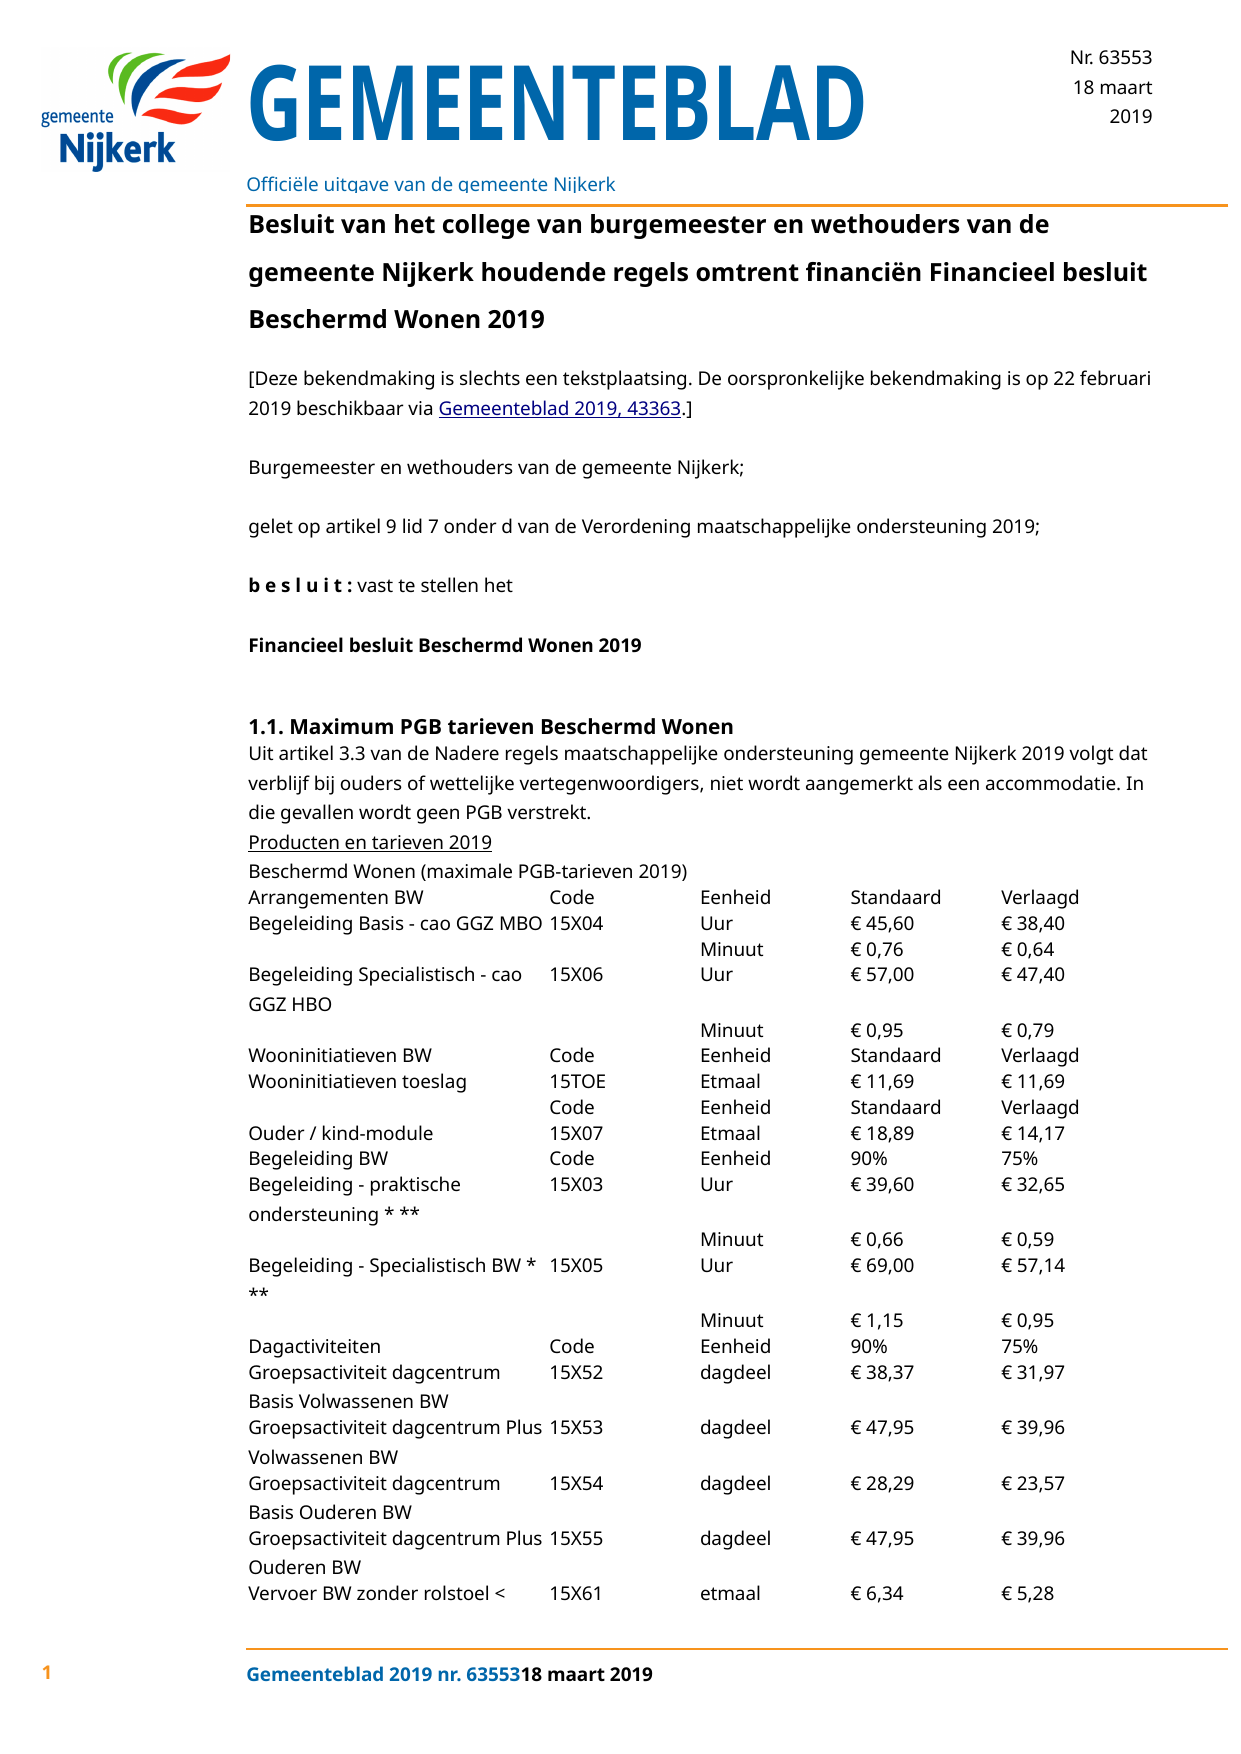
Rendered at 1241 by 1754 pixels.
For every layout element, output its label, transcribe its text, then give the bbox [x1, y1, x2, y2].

table_cell Eenheid [700, 1043, 850, 1068]
text 1.1. Maximum PGB tarieven Beschermd Wonen [248, 712, 1152, 740]
table_cell 15X04 [549, 910, 700, 936]
table_cell [549, 1227, 700, 1252]
table_cell [248, 1227, 549, 1252]
table_cell Wooninitiatieven BW [248, 1043, 549, 1068]
table_cell Ouder / kind-module [248, 1120, 549, 1146]
table_cell 15X53 [549, 1414, 700, 1470]
table_cell Code [549, 1333, 700, 1359]
text Burgemeester en wethouders van de gemeente Nijkerk; [248, 454, 1152, 480]
table_cell Eenheid [700, 884, 850, 910]
table_cell € 39,96 [1001, 1414, 1152, 1470]
table_cell Etmaal [700, 1120, 850, 1146]
table_cell € 14,17 [1001, 1120, 1152, 1146]
table_cell € 0,79 [1001, 1017, 1152, 1043]
table_cell 75% [1001, 1333, 1152, 1359]
table_cell € 38,37 [850, 1359, 1001, 1414]
table_cell Code [549, 1146, 700, 1171]
table_cell Begeleiding Specialistisch - cao GGZ HBO [248, 962, 549, 1017]
table_cell € 69,00 [850, 1252, 1001, 1308]
table_cell [248, 936, 549, 962]
table_cell 15X61 [549, 1580, 700, 1606]
table_cell dagdeel [700, 1470, 850, 1525]
table_cell Eenheid [700, 1333, 850, 1359]
table_cell Uur [700, 962, 850, 1017]
table_cell Wooninitiatieven toeslag [248, 1068, 549, 1094]
table_cell Dagactiviteiten [248, 1333, 549, 1359]
table_cell € 38,40 [1001, 910, 1152, 936]
table_cell Standaard [850, 1043, 1001, 1068]
table_cell € 0,66 [850, 1227, 1001, 1252]
text b e s l u i t : vast te stellen het [248, 573, 1152, 598]
table_cell € 0,59 [1001, 1227, 1152, 1252]
table_cell € 39,60 [850, 1171, 1001, 1227]
table_cell dagdeel [700, 1359, 850, 1414]
table_cell Groepsactiviteit dagcentrum Basis Volwassenen BW [248, 1359, 549, 1414]
text Uit artikel 3.3 van de Nadere regels maatschappelijke ondersteuning gemeente Nijkerk 2019 volgt dat verblijf bij ouders of wettelijke vertegenwoordigers, niet wordt aangemerkt als een accommodatie. In die gevallen wordt geen PGB verstrekt. [248, 740, 1152, 825]
table_cell Vervoer BW zonder rolstoel < [248, 1580, 549, 1606]
table_cell € 23,57 [1001, 1470, 1152, 1525]
table_cell 15X07 [549, 1120, 700, 1146]
table_cell € 11,69 [850, 1068, 1001, 1094]
table_cell € 0,95 [850, 1017, 1001, 1043]
table_cell € 57,14 [1001, 1252, 1152, 1308]
table_cell Begeleiding BW [248, 1146, 549, 1171]
table_cell € 57,00 [850, 962, 1001, 1017]
table_cell € 39,96 [1001, 1525, 1152, 1580]
table_cell Standaard [850, 884, 1001, 910]
text Financieel besluit Beschermd Wonen 2019 [248, 632, 1152, 657]
table_cell Verlaagd [1001, 1094, 1152, 1120]
table_cell Groepsactiviteit dagcentrum Basis Ouderen BW [248, 1470, 549, 1525]
table_cell € 11,69 [1001, 1068, 1152, 1094]
table_cell etmaal [700, 1580, 850, 1606]
table_cell dagdeel [700, 1414, 850, 1470]
table_cell [549, 1017, 700, 1043]
text Producten en tarieven 2019 [248, 829, 1152, 855]
table_cell Uur [700, 1252, 850, 1308]
table_cell € 47,95 [850, 1414, 1001, 1470]
table_cell Arrangementen BW [248, 884, 549, 910]
table_cell € 6,34 [850, 1580, 1001, 1606]
text Besluit van het college van burgemeester en wethouders van de gemeente Nijkerk houdende regels omtrent financiën Financieel besluit Beschermd Wonen 2019 [248, 207, 1152, 336]
table_cell Begeleiding - Specialistisch BW * ** [248, 1252, 549, 1308]
table_cell 15TOE [549, 1068, 700, 1094]
table_cell Minuut [700, 936, 850, 962]
table_cell € 45,60 [850, 910, 1001, 936]
text [Deze bekendmaking is slechts een tekstplaatsing. De oorspronkelijke bekendmaking is op 22 februari 2019 beschikbaar via Gemeenteblad 2019, 43363.] [248, 366, 1152, 421]
table_cell € 32,65 [1001, 1171, 1152, 1227]
table_cell [248, 1017, 549, 1043]
table_cell Code [549, 1043, 700, 1068]
table_cell Code [549, 884, 700, 910]
table_cell [248, 1308, 549, 1333]
table_cell € 47,95 [850, 1525, 1001, 1580]
table_cell dagdeel [700, 1525, 850, 1580]
table_header Beschermd Wonen (maximale PGB-tarieven 2019) [248, 859, 1152, 884]
table_cell Uur [700, 1171, 850, 1227]
table_cell 15X54 [549, 1470, 700, 1525]
table_cell Etmaal [700, 1068, 850, 1094]
table_cell 75% [1001, 1146, 1152, 1171]
table_cell Minuut [700, 1227, 850, 1252]
table_cell Groepsactiviteit dagcentrum Plus Volwassenen BW [248, 1414, 549, 1470]
table_cell Verlaagd [1001, 1043, 1152, 1068]
table_cell 15X03 [549, 1171, 700, 1227]
text gelet op artikel 9 lid 7 onder d van de Verordening maatschappelijke ondersteuning 2019; [248, 513, 1152, 539]
table_cell Groepsactiviteit dagcentrum Plus Ouderen BW [248, 1525, 549, 1580]
table_cell € 31,97 [1001, 1359, 1152, 1414]
table_cell Eenheid [700, 1146, 850, 1171]
table_cell 15X05 [549, 1252, 700, 1308]
table_cell 15X52 [549, 1359, 700, 1414]
table_cell 90% [850, 1333, 1001, 1359]
table_cell 15X06 [549, 962, 700, 1017]
table_cell € 0,76 [850, 936, 1001, 962]
table_cell [549, 936, 700, 962]
table_cell € 0,64 [1001, 936, 1152, 962]
table_cell € 0,95 [1001, 1308, 1152, 1333]
table_cell Code [549, 1094, 700, 1120]
table_cell Standaard [850, 1094, 1001, 1120]
table_cell Verlaagd [1001, 884, 1152, 910]
table_cell [549, 1308, 700, 1333]
table_cell € 28,29 [850, 1470, 1001, 1525]
picture [41, 47, 231, 172]
table_cell 15X55 [549, 1525, 700, 1580]
table_cell Begeleiding Basis - cao GGZ MBO [248, 910, 549, 936]
table_cell Uur [700, 910, 850, 936]
table_cell € 5,28 [1001, 1580, 1152, 1606]
table_cell 90% [850, 1146, 1001, 1171]
table_cell Minuut [700, 1017, 850, 1043]
table_cell Minuut [700, 1308, 850, 1333]
table_cell € 18,89 [850, 1120, 1001, 1146]
table_cell € 1,15 [850, 1308, 1001, 1333]
table_cell Eenheid [700, 1094, 850, 1120]
table_cell Begeleiding - praktische ondersteuning * ** [248, 1171, 549, 1227]
table_cell [248, 1094, 549, 1120]
table_cell € 47,40 [1001, 962, 1152, 1017]
